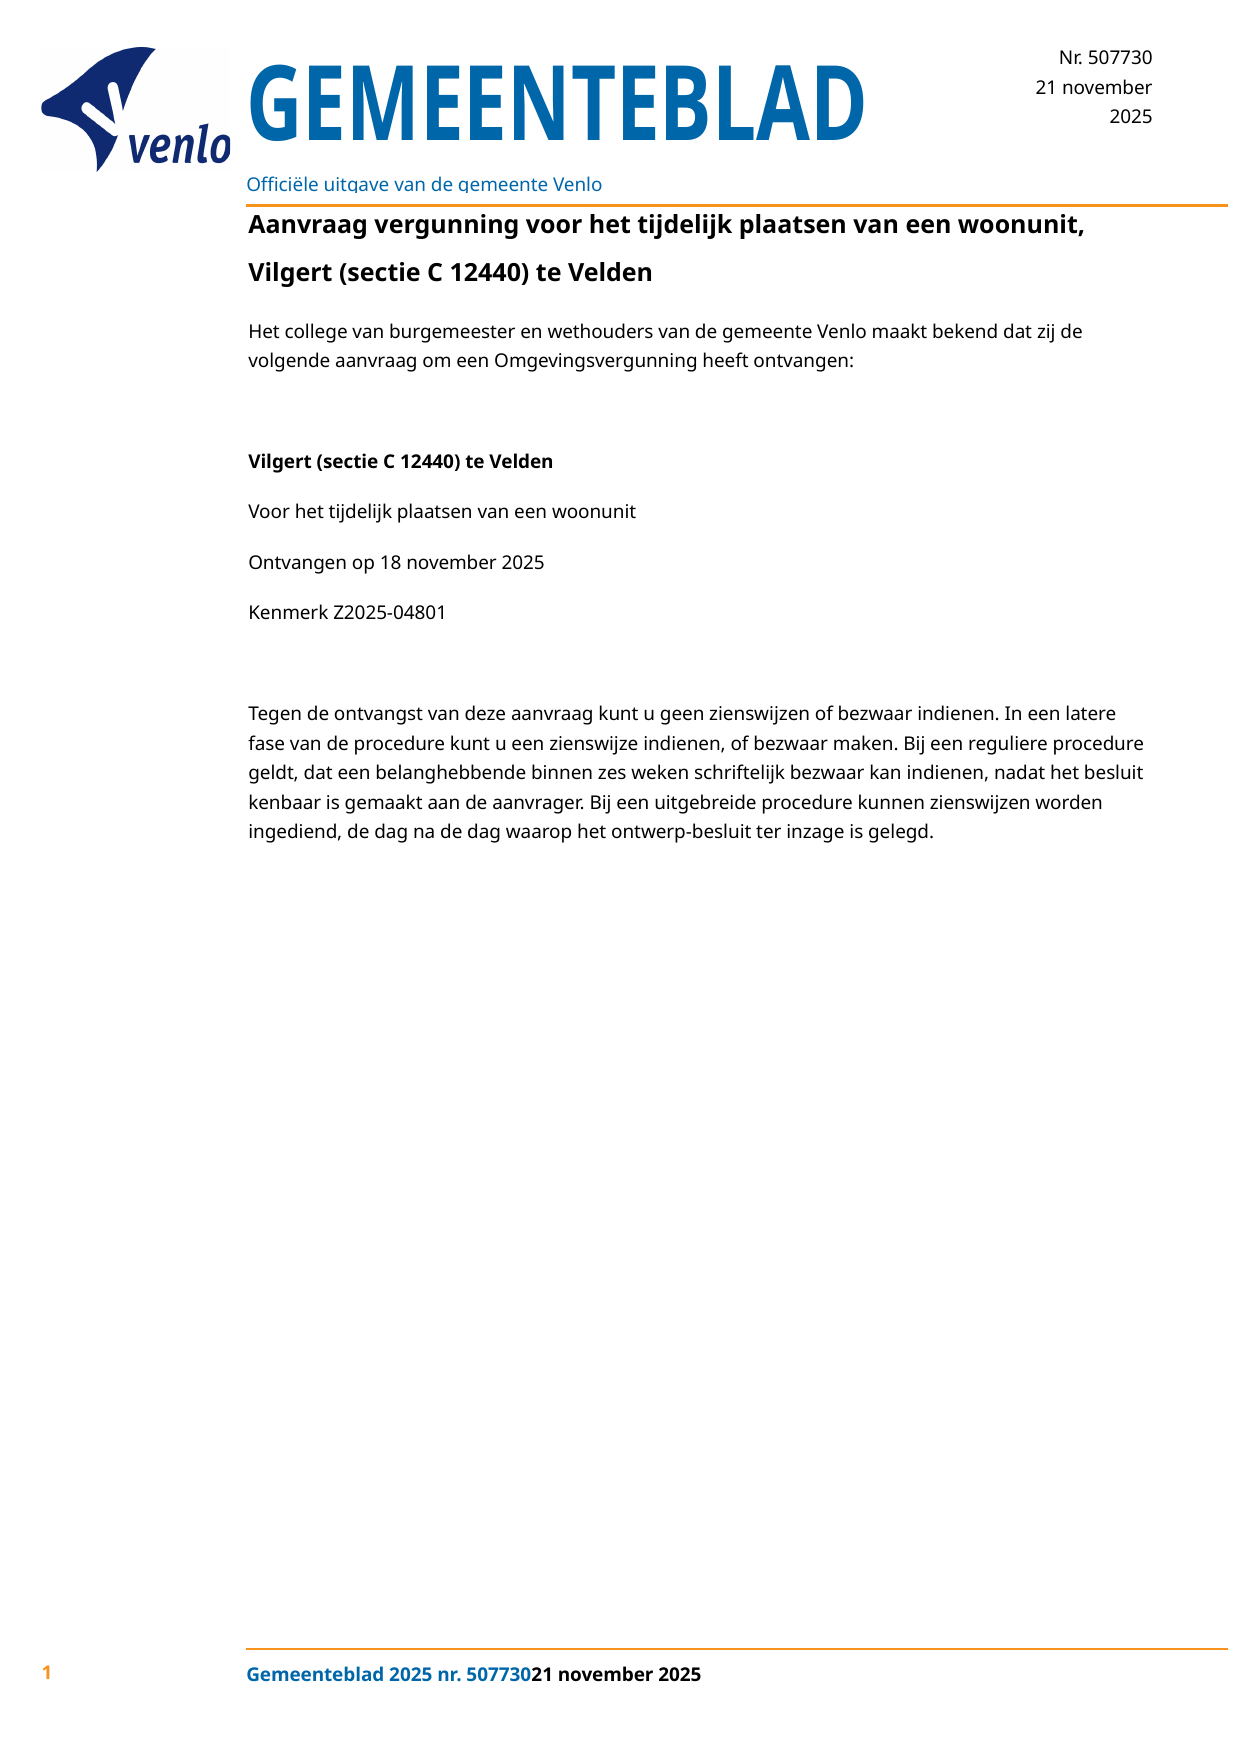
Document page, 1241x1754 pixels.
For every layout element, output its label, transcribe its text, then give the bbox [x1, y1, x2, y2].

text Het college van burgemeester en wethouders van de gemeente Venlo maakt bekend dat zij de volgende aanvraag om een Omgevingsvergunning heeft ontvangen: [248, 318, 1152, 373]
text Tegen de ontvangst van deze aanvraag kunt u geen zienswijzen of bezwaar indienen. In een latere fase van de procedure kunt u een zienswijze indienen, of bezwaar maken. Bij een reguliere procedure geldt, dat een belanghebbende binnen zes weken schriftelijk bezwaar kan indienen, nadat het besluit kenbaar is gemaakt aan de aanvrager. Bij een uitgebreide procedure kunnen zienswijzen worden ingediend, de dag na de dag waarop het ontwerp-besluit ter inzage is gelegd. [248, 700, 1152, 844]
picture [41, 47, 231, 172]
text Aanvraag vergunning voor het tijdelijk plaatsen van een woonunit, Vilgert (sectie C 12440) te Velden [248, 207, 1152, 288]
text Vilgert (sectie C 12440) te Velden [248, 448, 1152, 474]
text Voor het tijdelijk plaatsen van een woonunit [248, 499, 1152, 524]
text Ontvangen op 18 november 2025 [248, 549, 1152, 575]
text Kenmerk Z2025-04801 [248, 599, 1152, 625]
